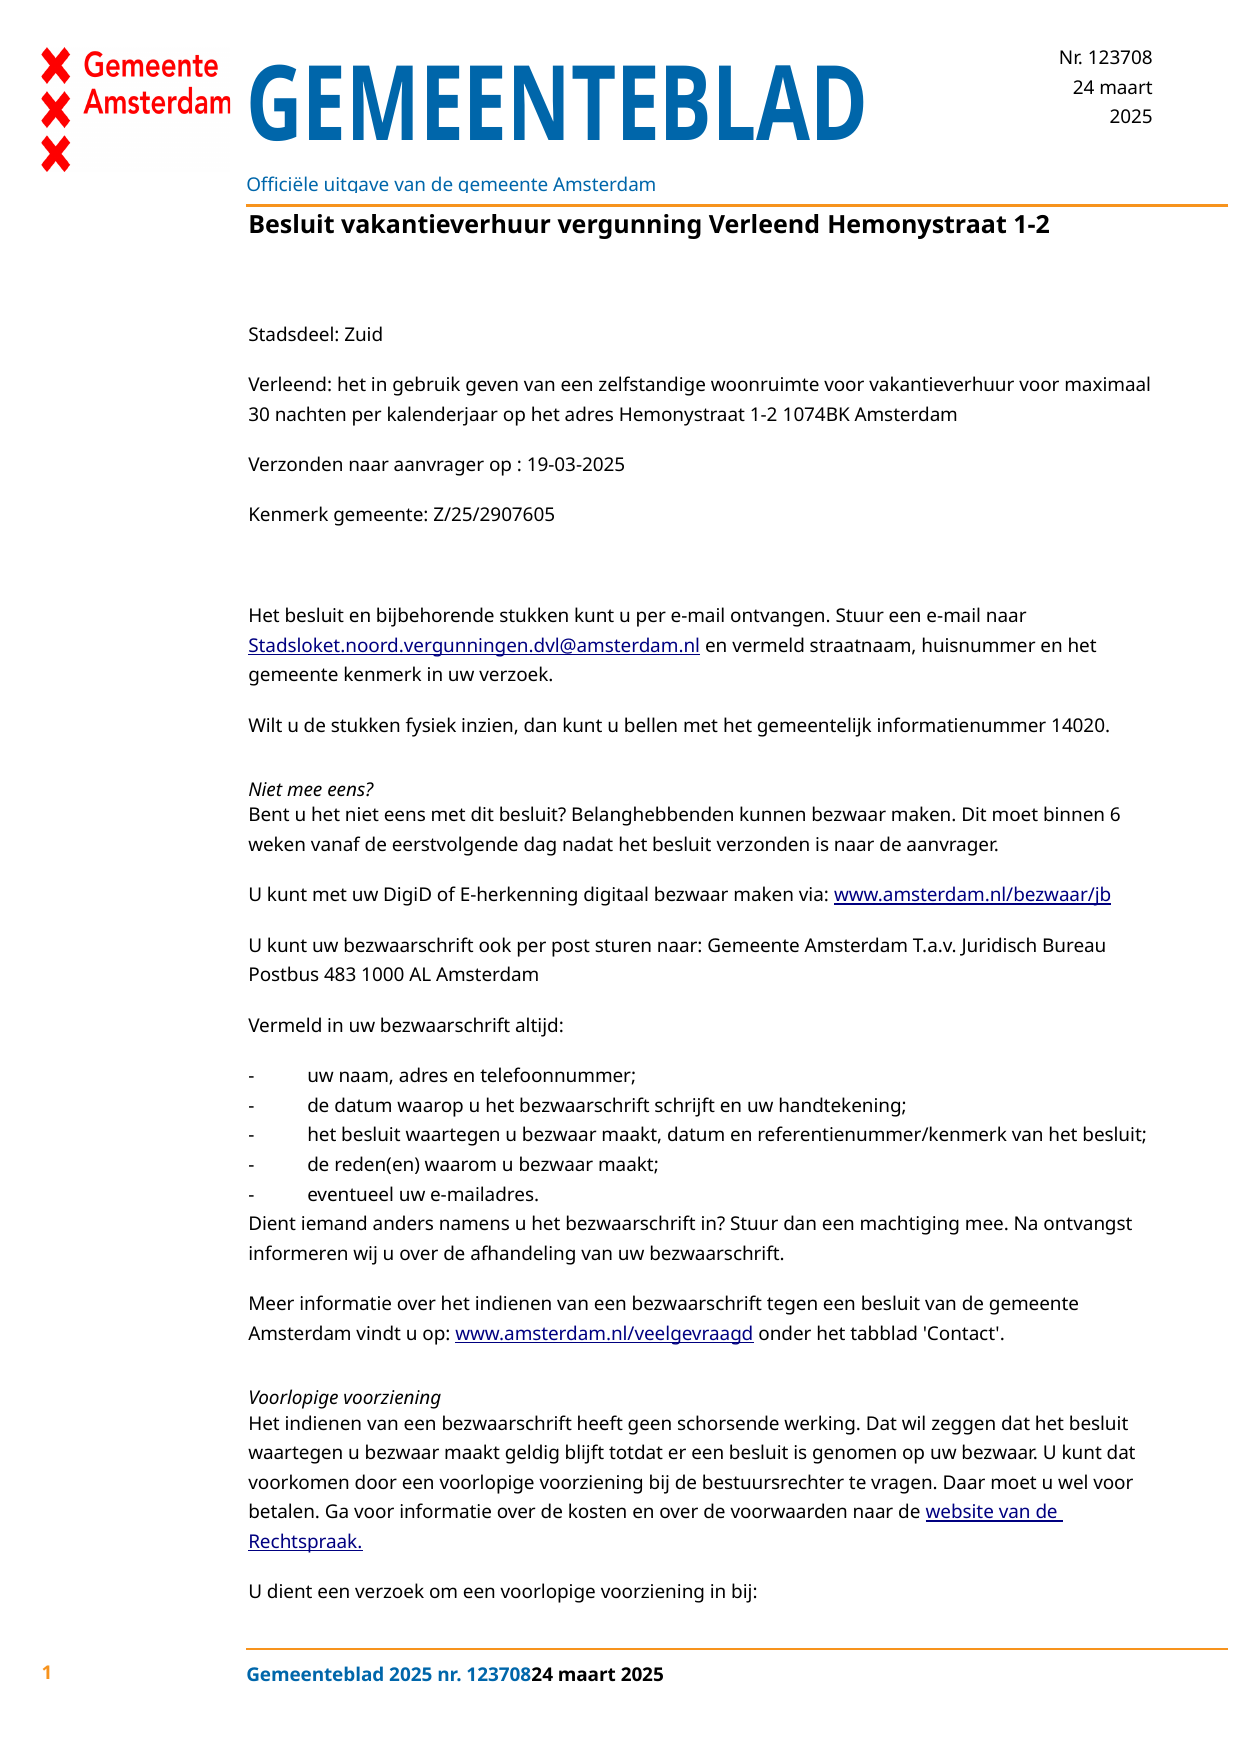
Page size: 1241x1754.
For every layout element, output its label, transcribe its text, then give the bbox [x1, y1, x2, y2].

text Verzonden naar aanvrager op : 19-03-2025 [248, 451, 1152, 477]
text U dient een verzoek om een voorlopige voorziening in bij: [248, 1578, 1152, 1604]
text Besluit vakantieverhuur vergunning Verleend Hemonystraat 1-2 [248, 207, 1152, 241]
list eventueel uw e-mailadres. [248, 1181, 1152, 1207]
text U kunt uw bezwaarschrift ook per post sturen naar: Gemeente Amsterdam T.a.v. Juridisch Bureau Postbus 483 1000 AL Amsterdam [248, 932, 1152, 987]
list uw naam, adres en telefoonnummer; [248, 1062, 1152, 1088]
list het besluit waartegen u bezwaar maakt, datum en referentienummer/kenmerk van het besluit; [248, 1122, 1152, 1147]
text Meer informatie over het indienen van een bezwaarschrift tegen een besluit van de gemeente Amsterdam vindt u op: www.amsterdam.nl/veelgevraagd onder het tabblad 'Contact'. [248, 1290, 1152, 1346]
text Stadsdeel: Zuid [248, 321, 1152, 346]
text Dient iemand anders namens u het bezwaarschrift in? Stuur dan een machtiging mee. Na ontvangst informeren wij u over de afhandeling van uw bezwaarschrift. [248, 1210, 1152, 1266]
list de datum waarop u het bezwaarschrift schrijft en uw handtekening; [248, 1092, 1152, 1118]
text Verleend: het in gebruik geven van een zelfstandige woonruimte voor vakantieverhuur voor maximaal 30 nachten per kalenderjaar op het adres Hemonystraat 1-2 1074BK Amsterdam [248, 371, 1152, 426]
text Wilt u de stukken fysiek inzien, dan kunt u bellen met het gemeentelijk informatienummer 14020. [248, 712, 1152, 738]
text Het indienen van een bezwaarschrift heeft geen schorsende werking. Dat wil zeggen dat het besluit waartegen u bezwaar maakt geldig blijft totdat er een besluit is genomen op uw bezwaar. U kunt dat voorkomen door een voorlopige voorziening bij de bestuursrechter te vragen. Daar moet u wel voor betalen. Ga voor informatie over de kosten en over de voorwaarden naar de website van de Rechtspraak. [248, 1410, 1152, 1554]
picture [41, 47, 231, 172]
list de reden(en) waarom u bezwaar maakt; [248, 1151, 1152, 1177]
text Niet mee eens? [248, 776, 1152, 802]
text Bent u het niet eens met dit besluit? Belanghebbenden kunnen bezwaar maken. Dit moet binnen 6 weken vanaf de eerstvolgende dag nadat het besluit verzonden is naar de aanvrager. [248, 802, 1152, 857]
text Vermeld in uw bezwaarschrift altijd: [248, 1012, 1152, 1038]
text U kunt met uw DigiD of E-herkenning digitaal bezwaar maken via: www.amsterdam.nl/bezwaar/jb [248, 882, 1152, 907]
text Kenmerk gemeente: Z/25/2907605 [248, 502, 1152, 527]
text Het besluit en bijbehorende stukken kunt u per e-mail ontvangen. Stuur een e-mail naar Stadsloket.noord.vergunningen.dvl@amsterdam.nl en vermeld straatnaam, huisnummer en het gemeente kenmerk in uw verzoek. [248, 602, 1152, 687]
text Voorlopige voorziening [248, 1384, 1152, 1410]
